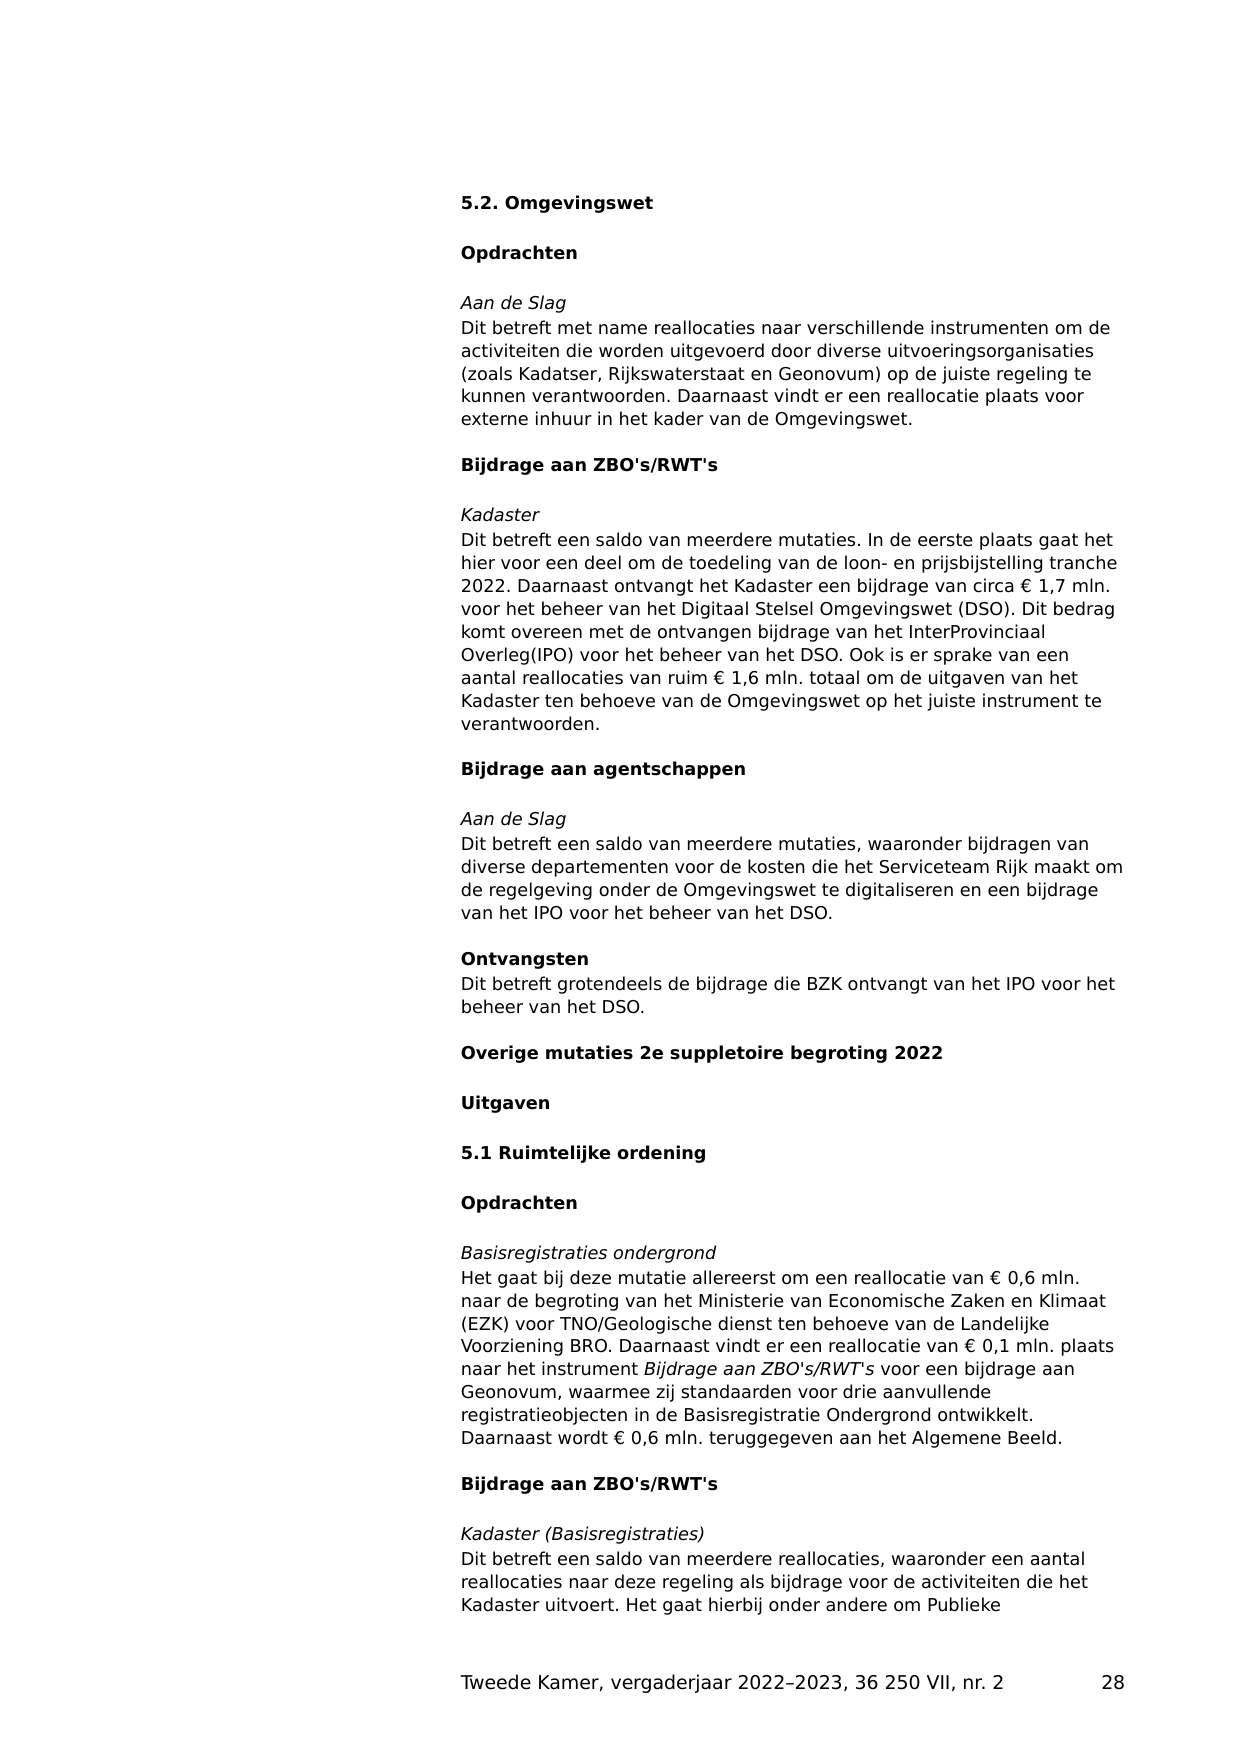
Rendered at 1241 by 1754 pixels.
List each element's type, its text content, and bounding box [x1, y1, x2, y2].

text Dit betreft een saldo van meerdere reallocaties, waaronder een aantal reallocaties naar deze regeling als bijdrage voor de activiteiten die het Kadaster uitvoert. Het gaat hierbij onder andere om Publieke [461, 1547, 1125, 1616]
text Ontvangsten [461, 947, 1125, 970]
text Basisregistraties ondergrond [461, 1241, 1125, 1264]
text Dit betreft een saldo van meerdere mutaties. In de eerste plaats gaat het hier voor een deel om de toedeling van de loon- en prijsbijstelling tranche 2022. Daarnaast ontvangt het Kadaster een bijdrage van circa € 1,7 mln. voor het beheer van het Digitaal Stelsel Omgevingswet (DSO). Dit bedrag komt overeen met de ontvangen bijdrage van het InterProvinciaal Overleg(IPO) voor het beheer van het DSO. Ook is er sprake van een aantal reallocaties van ruim € 1,6 mln. totaal om de uitgaven van het Kadaster ten behoeve van de Omgevingswet op het juiste instrument te verantwoorden. [461, 528, 1125, 734]
text Bijdrage aan agentschappen [461, 757, 1125, 780]
text Bijdrage aan ZBO's/RWT's [461, 453, 1125, 476]
text Kadaster (Basisregistraties) [461, 1522, 1125, 1545]
text Uitgaven [461, 1091, 1125, 1114]
text Kadaster [461, 503, 1125, 526]
text Het gaat bij deze mutatie allereerst om een reallocatie van € 0,6 mln. naar de begroting van het Ministerie van Economische Zaken en Klimaat (EZK) voor TNO/Geologische dienst ten behoeve van de Landelijke Voorziening BRO. Daarnaast vindt er een reallocatie van € 0,1 mln. plaats naar het instrument Bijdrage aan ZBO's/RWT's voor een bijdrage aan Geonovum, waarmee zij standaarden voor drie aanvullende registratieobjecten in de Basisregistratie Ondergrond ontwikkelt. Daarnaast wordt € 0,6 mln. teruggegeven aan het Algemene Beeld. [461, 1266, 1125, 1449]
text Dit betreft grotendeels de bijdrage die BZK ontvangt van het IPO voor het beheer van het DSO. [461, 972, 1125, 1018]
text 5.2. Omgevingswet [461, 191, 1125, 214]
text Aan de Slag [461, 807, 1125, 830]
text Aan de Slag [461, 291, 1125, 314]
text Overige mutaties 2e suppletoire begroting 2022 [461, 1041, 1125, 1064]
text Opdrachten [461, 241, 1125, 264]
text 5.1 Ruimtelijke ordening [461, 1141, 1125, 1164]
text Bijdrage aan ZBO's/RWT's [461, 1472, 1125, 1495]
text Opdrachten [461, 1191, 1125, 1214]
text Dit betreft met name reallocaties naar verschillende instrumenten om de activiteiten die worden uitgevoerd door diverse uitvoeringsorganisaties (zoals Kadatser, Rijkswaterstaat en Geonovum) op de juiste regeling te kunnen verantwoorden. Daarnaast vindt er een reallocatie plaats voor externe inhuur in het kader van de Omgevingswet. [461, 316, 1125, 430]
text Dit betreft een saldo van meerdere mutaties, waaronder bijdragen van diverse departementen voor de kosten die het Serviceteam Rijk maakt om de regelgeving onder de Omgevingswet te digitaliseren en een bijdrage van het IPO voor het beheer van het DSO. [461, 832, 1125, 924]
